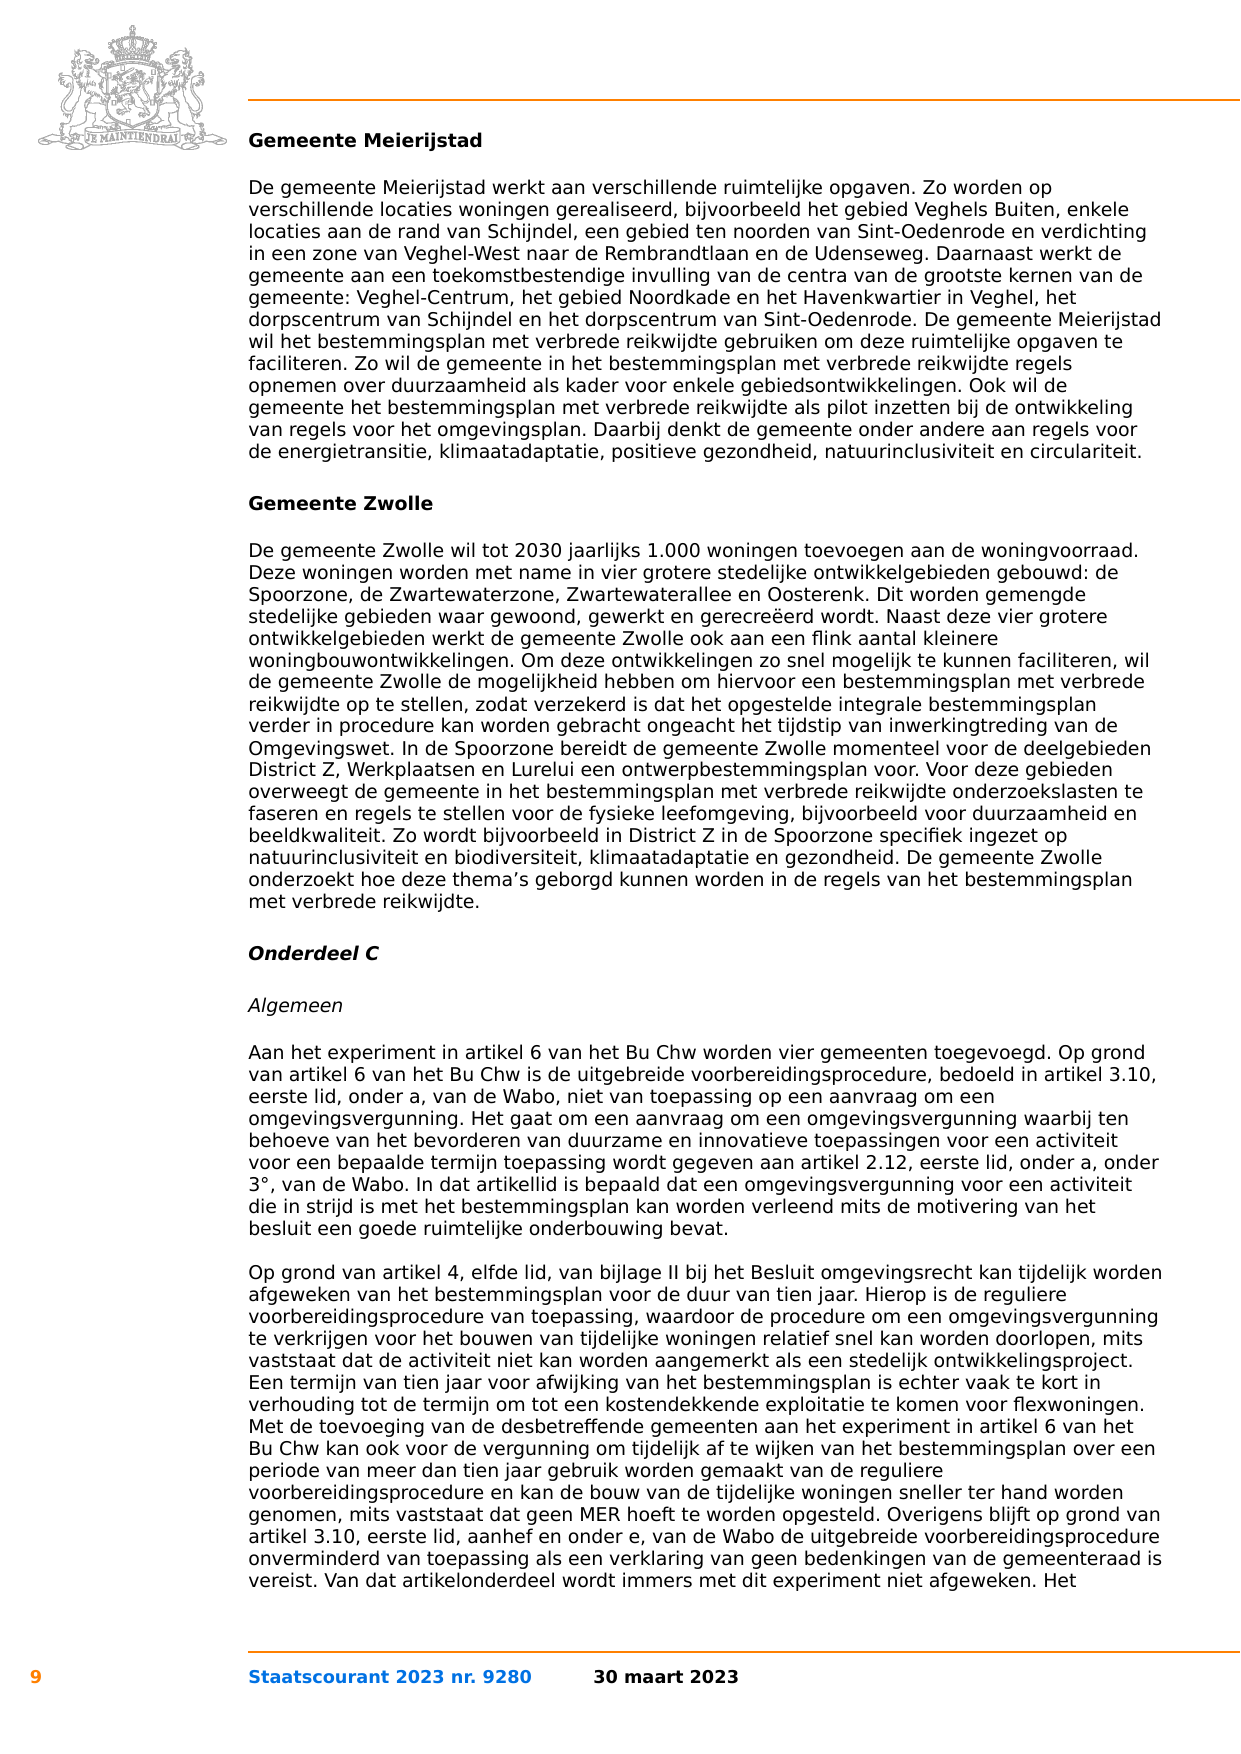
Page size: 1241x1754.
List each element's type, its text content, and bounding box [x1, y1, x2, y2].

picture [38, 25, 227, 150]
subtitle Gemeente Meierijstad [248, 130, 1163, 152]
text Op grond van artikel 4, elfde lid, van bijlage II bij het Besluit omgevingsrecht kan tijdelijk worden afgeweken van het bestemmingsplan voor de duur van tien jaar. Hierop is de reguliere voorbereidingsprocedure van toepassing, waardoor de procedure om een omgevingsvergunning te verkrijgen voor het bouwen van tijdelijke woningen relatief snel kan worden doorlopen, mits vaststaat dat de activiteit niet kan worden aangemerkt als een stedelijk ontwikkelingsproject. Een termijn van tien jaar voor afwijking van het bestemmingsplan is echter vaak te kort in verhouding tot de termijn om tot een kostendekkende exploitatie te komen voor flexwoningen. Met de toevoeging van de desbetreffende gemeenten aan het experiment in artikel 6 van het Bu Chw kan ook voor de vergunning om tijdelijk af te wijken van het bestemmingsplan over een periode van meer dan tien jaar gebruik worden gemaakt van de reguliere voorbereidingsprocedure en kan de bouw van de tijdelijke woningen sneller ter hand worden genomen, mits vaststaat dat geen MER hoeft te worden opgesteld. Overigens blijft op grond van artikel 3.10, eerste lid, aanhef en onder e, van de Wabo de uitgebreide voorbereidingsprocedure onverminderd van toepassing als een verklaring van geen bedenkingen van de gemeenteraad is vereist. Van dat artikelonderdeel wordt immers met dit experiment niet afgeweken. Het [248, 1262, 1163, 1592]
subtitle Algemeen [248, 995, 1163, 1017]
subtitle Gemeente Zwolle [248, 493, 1163, 514]
text De gemeente Zwolle wil tot 2030 jaarlijks 1.000 woningen toevoegen aan de woningvoorraad. Deze woningen worden met name in vier grotere stedelijke ontwikkelgebieden gebouwd: de Spoorzone, de Zwartewaterzone, Zwartewaterallee en Oosterenk. Dit worden gemengde stedelijke gebieden waar gewoond, gewerkt en gerecreëerd wordt. Naast deze vier grotere ontwikkelgebieden werkt de gemeente Zwolle ook aan een flink aantal kleinere woningbouwontwikkelingen. Om deze ontwikkelingen zo snel mogelijk te kunnen faciliteren, wil de gemeente Zwolle de mogelijkheid hebben om hiervoor een bestemmingsplan met verbrede reikwijdte op te stellen, zodat verzekerd is dat het opgestelde integrale bestemmingsplan verder in procedure kan worden gebracht ongeacht het tijdstip van inwerkingtreding van de Omgevingswet. In de Spoorzone bereidt de gemeente Zwolle momenteel voor de deelgebieden District Z, Werkplaatsen en Lurelui een ontwerpbestemmingsplan voor. Voor deze gebieden overweegt de gemeente in het bestemmingsplan met verbrede reikwijdte onderzoekslasten te faseren en regels te stellen voor de fysieke leefomgeving, bijvoorbeeld voor duurzaamheid en beeldkwaliteit. Zo wordt bijvoorbeeld in District Z in de Spoorzone specifiek ingezet op natuurinclusiviteit en biodiversiteit, klimaatadaptatie en gezondheid. De gemeente Zwolle onderzoekt hoe deze thema’s geborgd kunnen worden in de regels van het bestemmingsplan met verbrede reikwijdte. [248, 539, 1163, 913]
subtitle Onderdeel C [248, 943, 1163, 965]
text De gemeente Meierijstad werkt aan verschillende ruimtelijke opgaven. Zo worden op verschillende locaties woningen gerealiseerd, bijvoorbeeld het gebied Veghels Buiten, enkele locaties aan de rand van Schijndel, een gebied ten noorden van Sint-Oedenrode en verdichting in een zone van Veghel-West naar de Rembrandtlaan en de Udenseweg. Daarnaast werkt de gemeente aan een toekomstbestendige invulling van de centra van de grootste kernen van de gemeente: Veghel-Centrum, het gebied Noordkade en het Havenkwartier in Veghel, het dorpscentrum van Schijndel en het dorpscentrum van Sint-Oedenrode. De gemeente Meierijstad wil het bestemmingsplan met verbrede reikwijdte gebruiken om deze ruimtelijke opgaven te faciliteren. Zo wil de gemeente in het bestemmingsplan met verbrede reikwijdte regels opnemen over duurzaamheid als kader voor enkele gebiedsontwikkelingen. Ook wil de gemeente het bestemmingsplan met verbrede reikwijdte als pilot inzetten bij de ontwikkeling van regels voor het omgevingsplan. Daarbij denkt de gemeente onder andere aan regels voor de energietransitie, klimaatadaptatie, positieve gezondheid, natuurinclusiviteit en circulariteit. [248, 177, 1163, 463]
text Aan het experiment in artikel 6 van het Bu Chw worden vier gemeenten toegevoegd. Op grond van artikel 6 van het Bu Chw is de uitgebreide voorbereidingsprocedure, bedoeld in artikel 3.10, eerste lid, onder a, van de Wabo, niet van toepassing op een aanvraag om een omgevingsvergunning. Het gaat om een aanvraag om een omgevingsvergunning waarbij ten behoeve van het bevorderen van duurzame en innovatieve toepassingen voor een activiteit voor een bepaalde termijn toepassing wordt gegeven aan artikel 2.12, eerste lid, onder a, onder 3°, van de Wabo. In dat artikellid is bepaald dat een omgevingsvergunning voor een activiteit die in strijd is met het bestemmingsplan kan worden verleend mits de motivering van het besluit een goede ruimtelijke onderbouwing bevat. [248, 1042, 1163, 1240]
